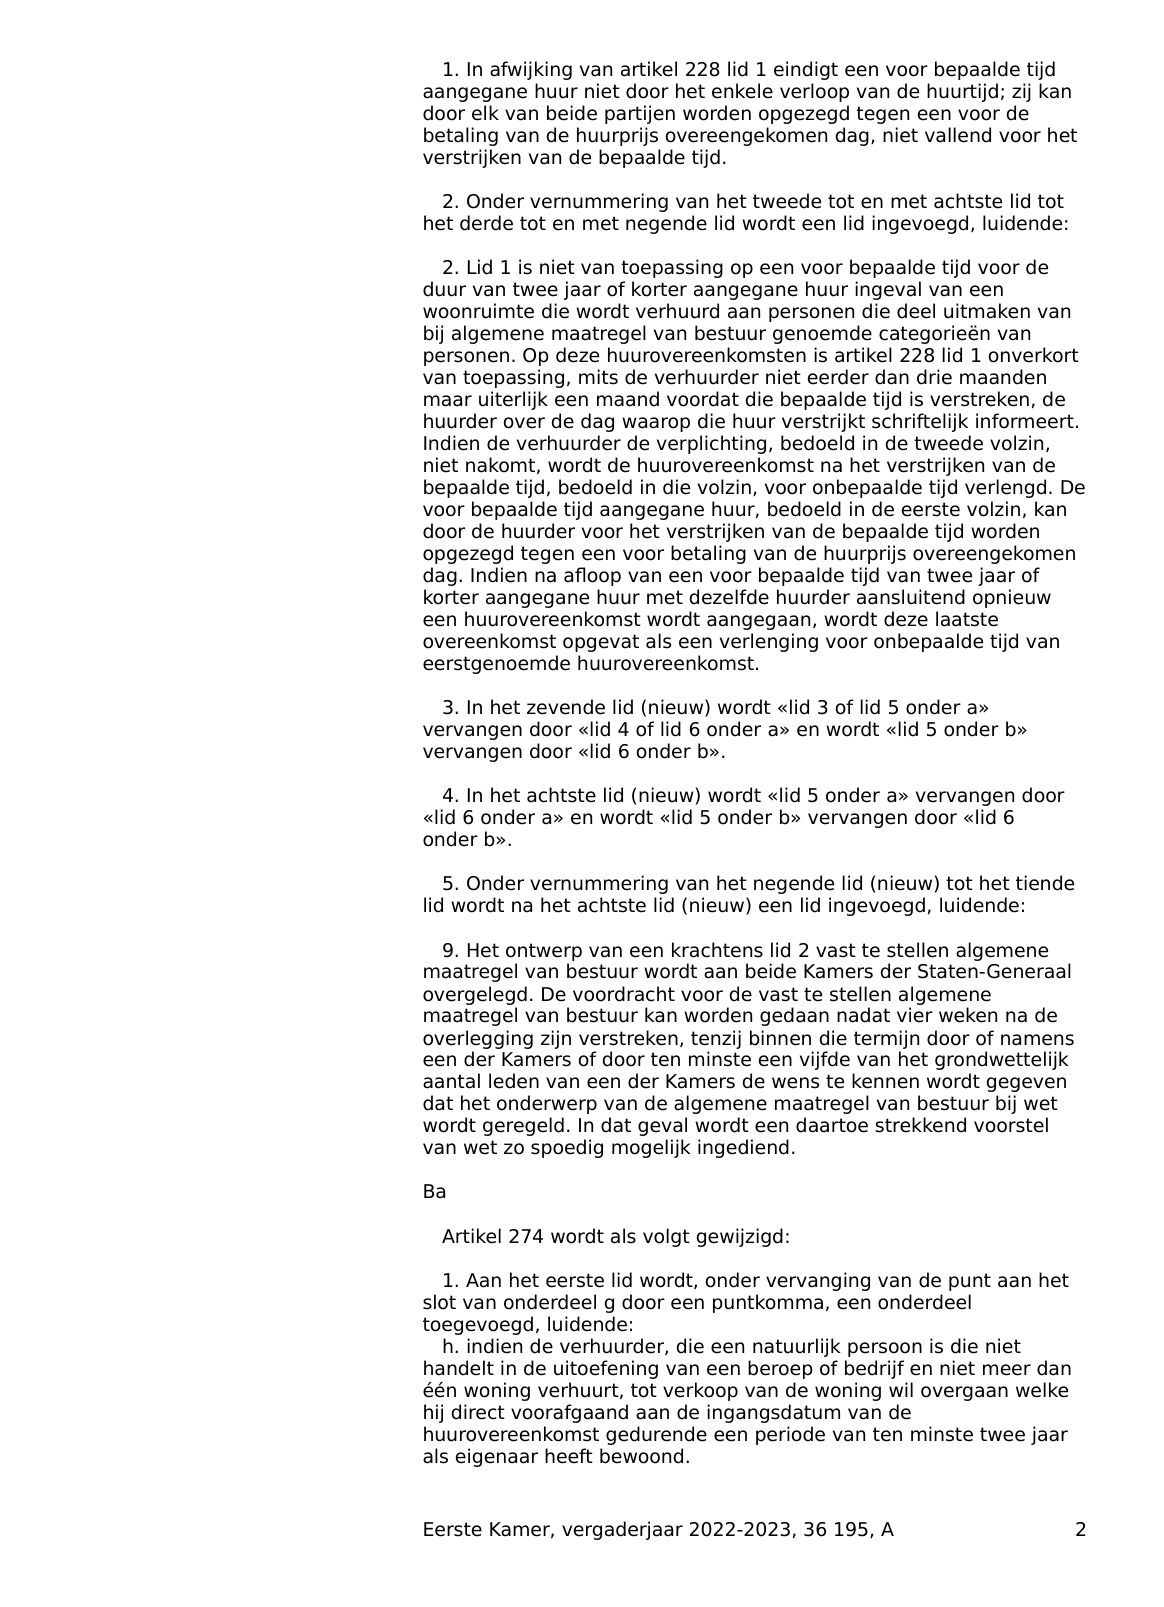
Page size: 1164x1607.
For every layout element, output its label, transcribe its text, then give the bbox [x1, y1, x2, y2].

text 2. Lid 1 is niet van toepassing op een voor bepaalde tijd voor de duur van twee jaar of korter aangegane huur ingeval van een woonruimte die wordt verhuurd aan personen die deel uitmaken van bij algemene maatregel van bestuur genoemde categorieën van personen. Op deze huurovereenkomsten is artikel 228 lid 1 onverkort van toepassing, mits de verhuurder niet eerder dan drie maanden maar uiterlijk een maand voordat die bepaalde tijd is verstreken, de huurder over de dag waarop die huur verstrijkt schriftelijk informeert. Indien de verhuurder de verplichting, bedoeld in de tweede volzin, niet nakomt, wordt de huurovereenkomst na het verstrijken van de bepaalde tijd, bedoeld in die volzin, voor onbepaalde tijd verlengd. De voor bepaalde tijd aangegane huur, bedoeld in de eerste volzin, kan door de huurder voor het verstrijken van de bepaalde tijd worden opgezegd tegen een voor betaling van de huurprijs overeengekomen dag. Indien na afloop van een voor bepaalde tijd van twee jaar of korter aangegane huur met dezelfde huurder aansluitend opnieuw een huurovereenkomst wordt aangegaan, wordt deze laatste overeenkomst opgevat als een verlenging voor onbepaalde tijd van eerstgenoemde huurovereenkomst. [422, 257, 1087, 675]
text 9. Het ontwerp van een krachtens lid 2 vast te stellen algemene maatregel van bestuur wordt aan beide Kamers der Staten-Generaal overgelegd. De voordracht voor de vast te stellen algemene maatregel van bestuur kan worden gedaan nadat vier weken na de overlegging zijn verstreken, tenzij binnen die termijn door of namens een der Kamers of door ten minste een vijfde van het grondwettelijk aantal leden van een der Kamers de wens te kennen wordt gegeven dat het onderwerp van de algemene maatregel van bestuur bij wet wordt geregeld. In dat geval wordt een daartoe strekkend voorstel van wet zo spoedig mogelijk ingediend. [422, 939, 1087, 1159]
text 5. Onder vernummering van het negende lid (nieuw) tot het tiende lid wordt na het achtste lid (nieuw) een lid ingevoegd, luidende: [422, 873, 1087, 917]
text 1. Aan het eerste lid wordt, onder vervanging van de punt aan het slot van onderdeel g door een puntkomma, een onderdeel toegevoegd, luidende: [422, 1270, 1087, 1336]
text h. indien de verhuurder, die een natuurlijk persoon is die niet handelt in de uitoefening van een beroep of bedrijf en niet meer dan één woning verhuurt, tot verkoop van de woning wil overgaan welke hij direct voorafgaand aan de ingangsdatum van de huurovereenkomst gedurende een periode van ten minste twee jaar als eigenaar heeft bewoond. [422, 1336, 1087, 1468]
text Artikel 274 wordt als volgt gewijzigd: [422, 1226, 1087, 1248]
text 3. In het zevende lid (nieuw) wordt «lid 3 of lid 5 onder a» vervangen door «lid 4 of lid 6 onder a» en wordt «lid 5 onder b» vervangen door «lid 6 onder b». [422, 697, 1087, 763]
text Ba [422, 1181, 1087, 1203]
text 2. Onder vernummering van het tweede tot en met achtste lid tot het derde tot en met negende lid wordt een lid ingevoegd, luidende: [422, 191, 1087, 235]
text 4. In het achtste lid (nieuw) wordt «lid 5 onder a» vervangen door «lid 6 onder a» en wordt «lid 5 onder b» vervangen door «lid 6 onder b». [422, 785, 1087, 851]
text 1. In afwijking van artikel 228 lid 1 eindigt een voor bepaalde tijd aangegane huur niet door het enkele verloop van de huurtijd; zij kan door elk van beide partijen worden opgezegd tegen een voor de betaling van de huurprijs overeengekomen dag, niet vallend voor het verstrijken van de bepaalde tijd. [422, 59, 1087, 169]
